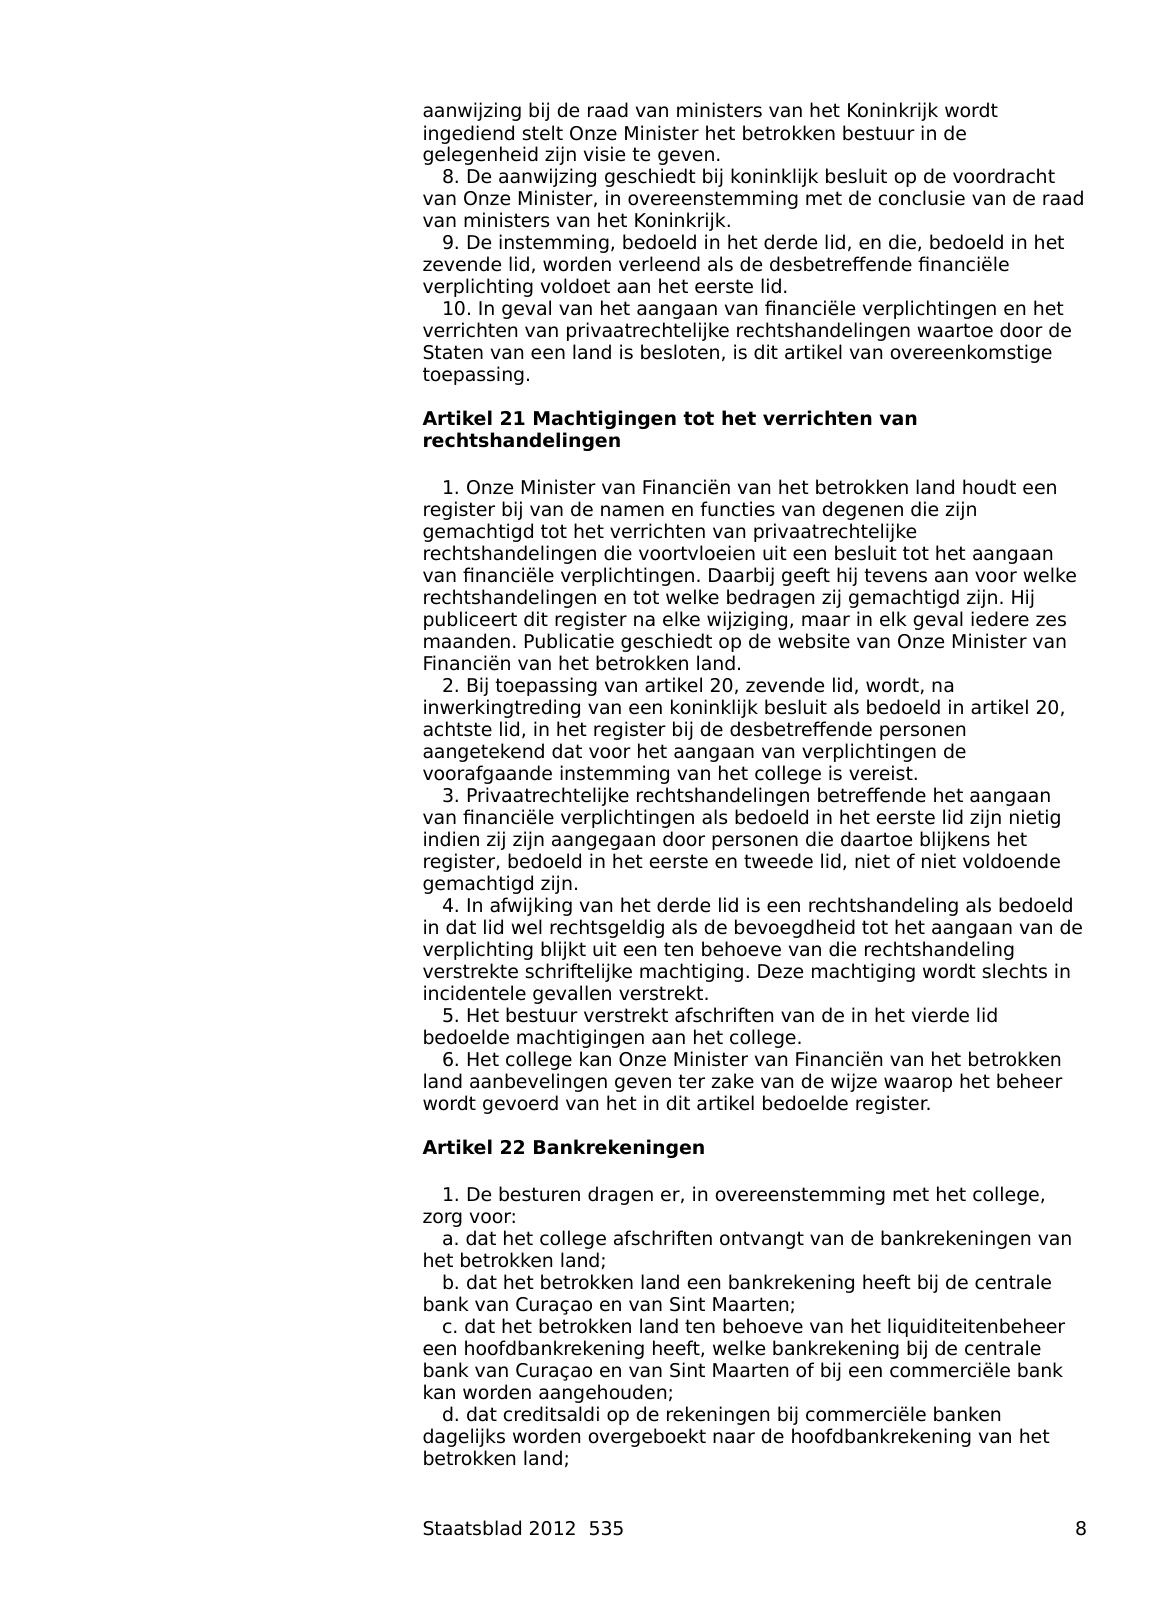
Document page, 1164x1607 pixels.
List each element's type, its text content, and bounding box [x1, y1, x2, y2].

text 6. Het college kan Onze Minister van Financiën van het betrokken land aanbevelingen geven ter zake van de wijze waarop het beheer wordt gevoerd van het in dit artikel bedoelde register. [422, 1049, 1087, 1115]
text 2. Bij toepassing van artikel 20, zevende lid, wordt, na inwerkingtreding van een koninklijk besluit als bedoeld in artikel 20, achtste lid, in het register bij de desbetreffende personen aangetekend dat voor het aangaan van verplichtingen de voorafgaande instemming van het college is vereist. [422, 675, 1087, 785]
text 5. Het bestuur verstrekt afschriften van de in het vierde lid bedoelde machtigingen aan het college. [422, 1005, 1087, 1049]
text 1. De besturen dragen er, in overeenstemming met het college, zorg voor: [422, 1184, 1087, 1228]
text 10. In geval van het aangaan van financiële verplichtingen en het verrichten van privaatrechtelijke rechtshandelingen waartoe door de Staten van een land is besloten, is dit artikel van overeenkomstige toepassing. [422, 298, 1087, 386]
subtitle Artikel 22 Bankrekeningen [422, 1137, 1087, 1159]
text 1. Onze Minister van Financiën van het betrokken land houdt een register bij van de namen en functies van degenen die zijn gemachtigd tot het verrichten van privaatrechtelijke rechtshandelingen die voortvloeien uit een besluit tot het aangaan van financiële verplichtingen. Daarbij geeft hij tevens aan voor welke rechtshandelingen en tot welke bedragen zij gemachtigd zijn. Hij publiceert dit register na elke wijziging, maar in elk geval iedere zes maanden. Publicatie geschiedt op de website van Onze Minister van Financiën van het betrokken land. [422, 477, 1087, 675]
text 9. De instemming, bedoeld in het derde lid, en die, bedoeld in het zevende lid, worden verleend als de desbetreffende financiële verplichting voldoet aan het eerste lid. [422, 232, 1087, 298]
text b. dat het betrokken land een bankrekening heeft bij de centrale bank van Curaçao en van Sint Maarten; [422, 1272, 1087, 1316]
text d. dat creditsaldi op de rekeningen bij commerciële banken dagelijks worden overgeboekt naar de hoofdbankrekening van het betrokken land; [422, 1404, 1087, 1469]
text a. dat het college afschriften ontvangt van de bankrekeningen van het betrokken land; [422, 1228, 1087, 1272]
text aanwijzing bij de raad van ministers van het Koninkrijk wordt ingediend stelt Onze Minister het betrokken bestuur in de gelegenheid zijn visie te geven. [422, 100, 1087, 166]
text 4. In afwijking van het derde lid is een rechtshandeling als bedoeld in dat lid wel rechtsgeldig als de bevoegdheid tot het aangaan van de verplichting blijkt uit een ten behoeve van die rechtshandeling verstrekte schriftelijke machtiging. Deze machtiging wordt slechts in incidentele gevallen verstrekt. [422, 895, 1087, 1005]
text c. dat het betrokken land ten behoeve van het liquiditeitenbeheer een hoofdbankrekening heeft, welke bankrekening bij de centrale bank van Curaçao en van Sint Maarten of bij een commerciële bank kan worden aangehouden; [422, 1316, 1087, 1404]
text 3. Privaatrechtelijke rechtshandelingen betreffende het aangaan van financiële verplichtingen als bedoeld in het eerste lid zijn nietig indien zij zijn aangegaan door personen die daartoe blijkens het register, bedoeld in het eerste en tweede lid, niet of niet voldoende gemachtigd zijn. [422, 785, 1087, 895]
text 8. De aanwijzing geschiedt bij koninklijk besluit op de voordracht van Onze Minister, in overeenstemming met de conclusie van de raad van ministers van het Koninkrijk. [422, 166, 1087, 232]
subtitle Artikel 21 Machtigingen tot het verrichten van rechtshandelingen [422, 408, 1087, 452]
